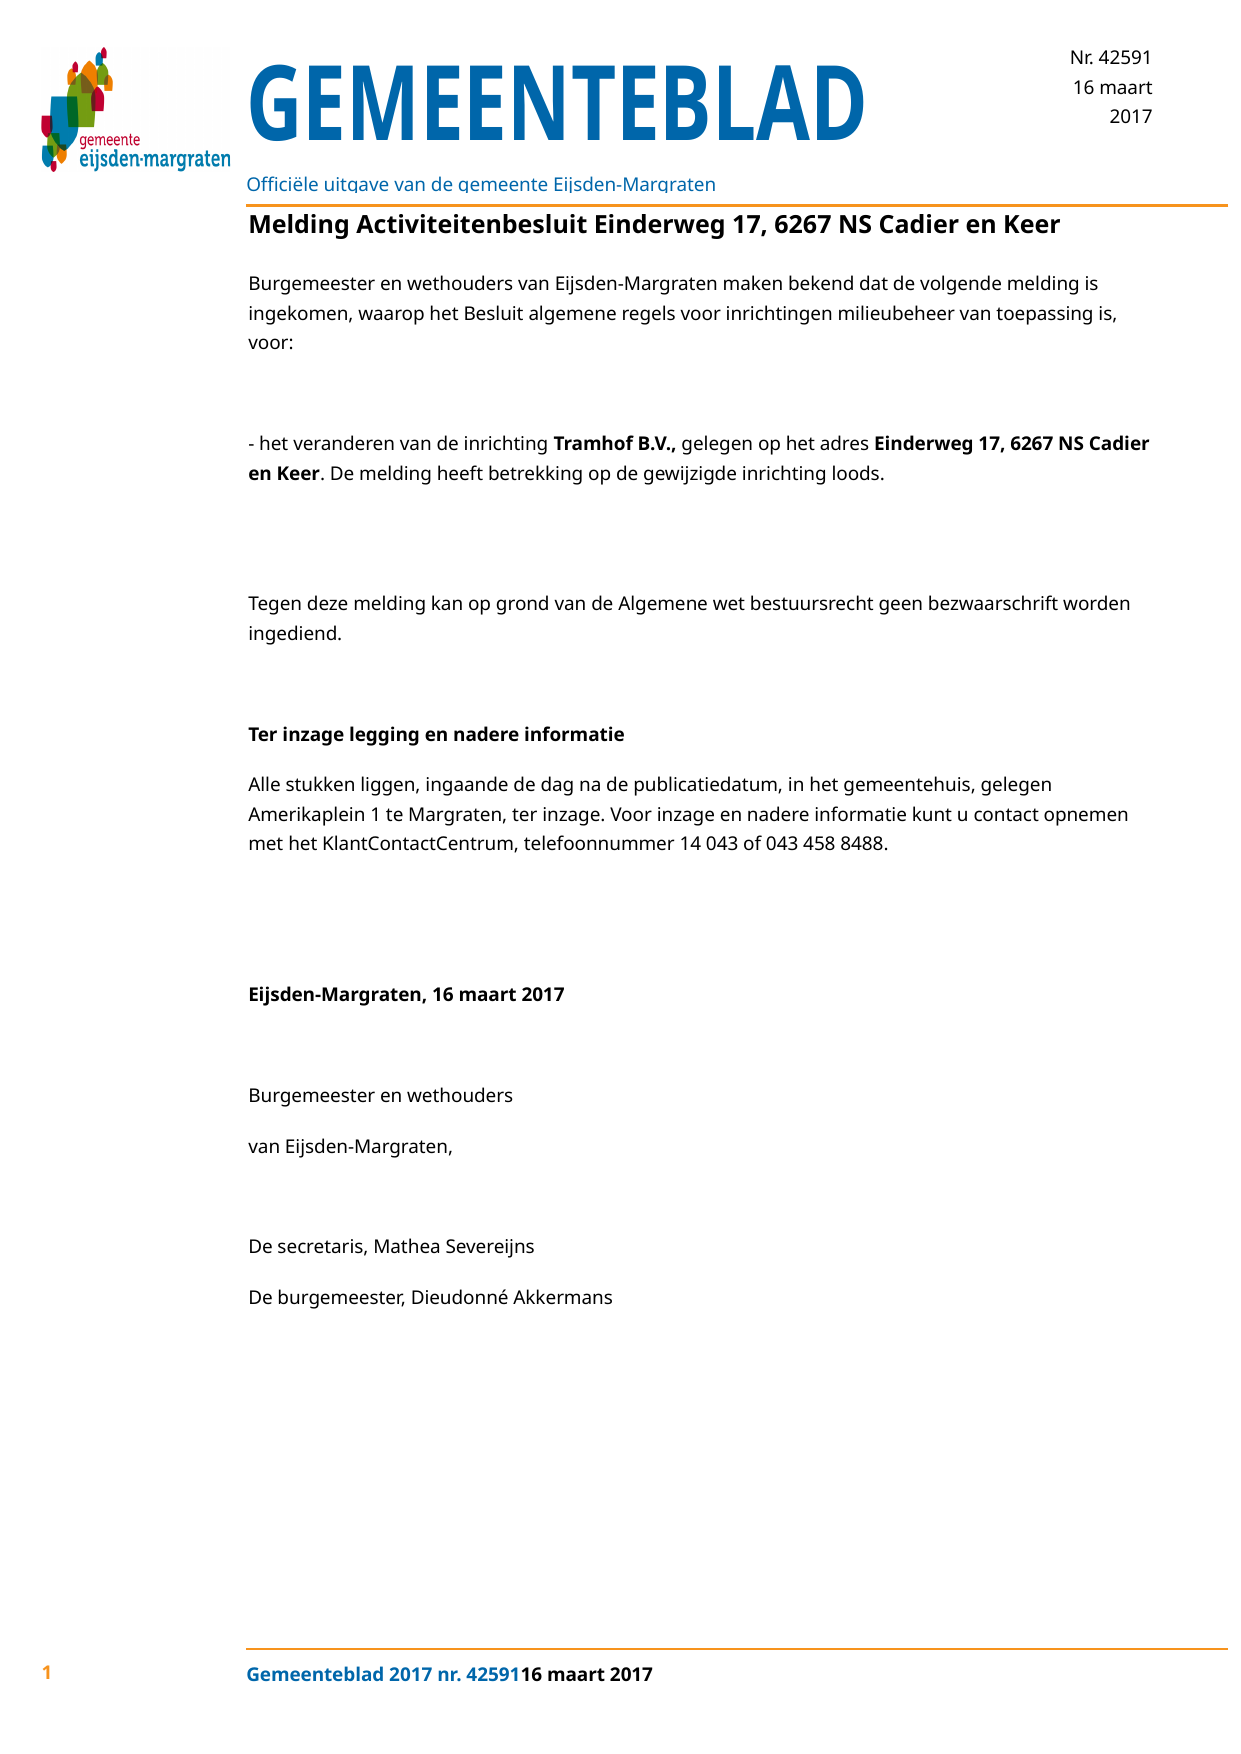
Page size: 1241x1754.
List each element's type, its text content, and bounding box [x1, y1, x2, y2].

text Tegen deze melding kan op grond van de Algemene wet bestuursrecht geen bezwaarschrift worden ingediend. [248, 590, 1152, 646]
text De burgemeester, Dieudonné Akkermans [248, 1284, 1152, 1310]
text Eijsden-Margraten, 16 maart 2017 [248, 982, 1152, 1007]
text Burgemeester en wethouders van Eijsden-Margraten maken bekend dat de volgende melding is ingekomen, waarop het Besluit algemene regels voor inrichtingen milieubeheer van toepassing is, voor: [248, 270, 1152, 355]
text Ter inzage legging en nadere informatie [248, 721, 1152, 746]
text De secretaris, Mathea Severeijns [248, 1234, 1152, 1259]
text Burgemeester en wethouders [248, 1082, 1152, 1108]
text van Eijsden-Margraten, [248, 1133, 1152, 1158]
text - het veranderen van de inrichting Tramhof B.V., gelegen op het adres Einderweg 17, 6267 NS Cadier en Keer. De melding heeft betrekking op de gewijzigde inrichting loods. [248, 430, 1152, 486]
picture [41, 47, 231, 172]
text Melding Activiteitenbesluit Einderweg 17, 6267 NS Cadier en Keer [248, 207, 1152, 241]
text Alle stukken liggen, ingaande de dag na de publicatiedatum, in het gemeentehuis, gelegen Amerikaplein 1 te Margraten, ter inzage. Voor inzage en nadere informatie kunt u contact opnemen met het KlantContactCentrum, telefoonnummer 14 043 of 043 458 8488. [248, 771, 1152, 856]
